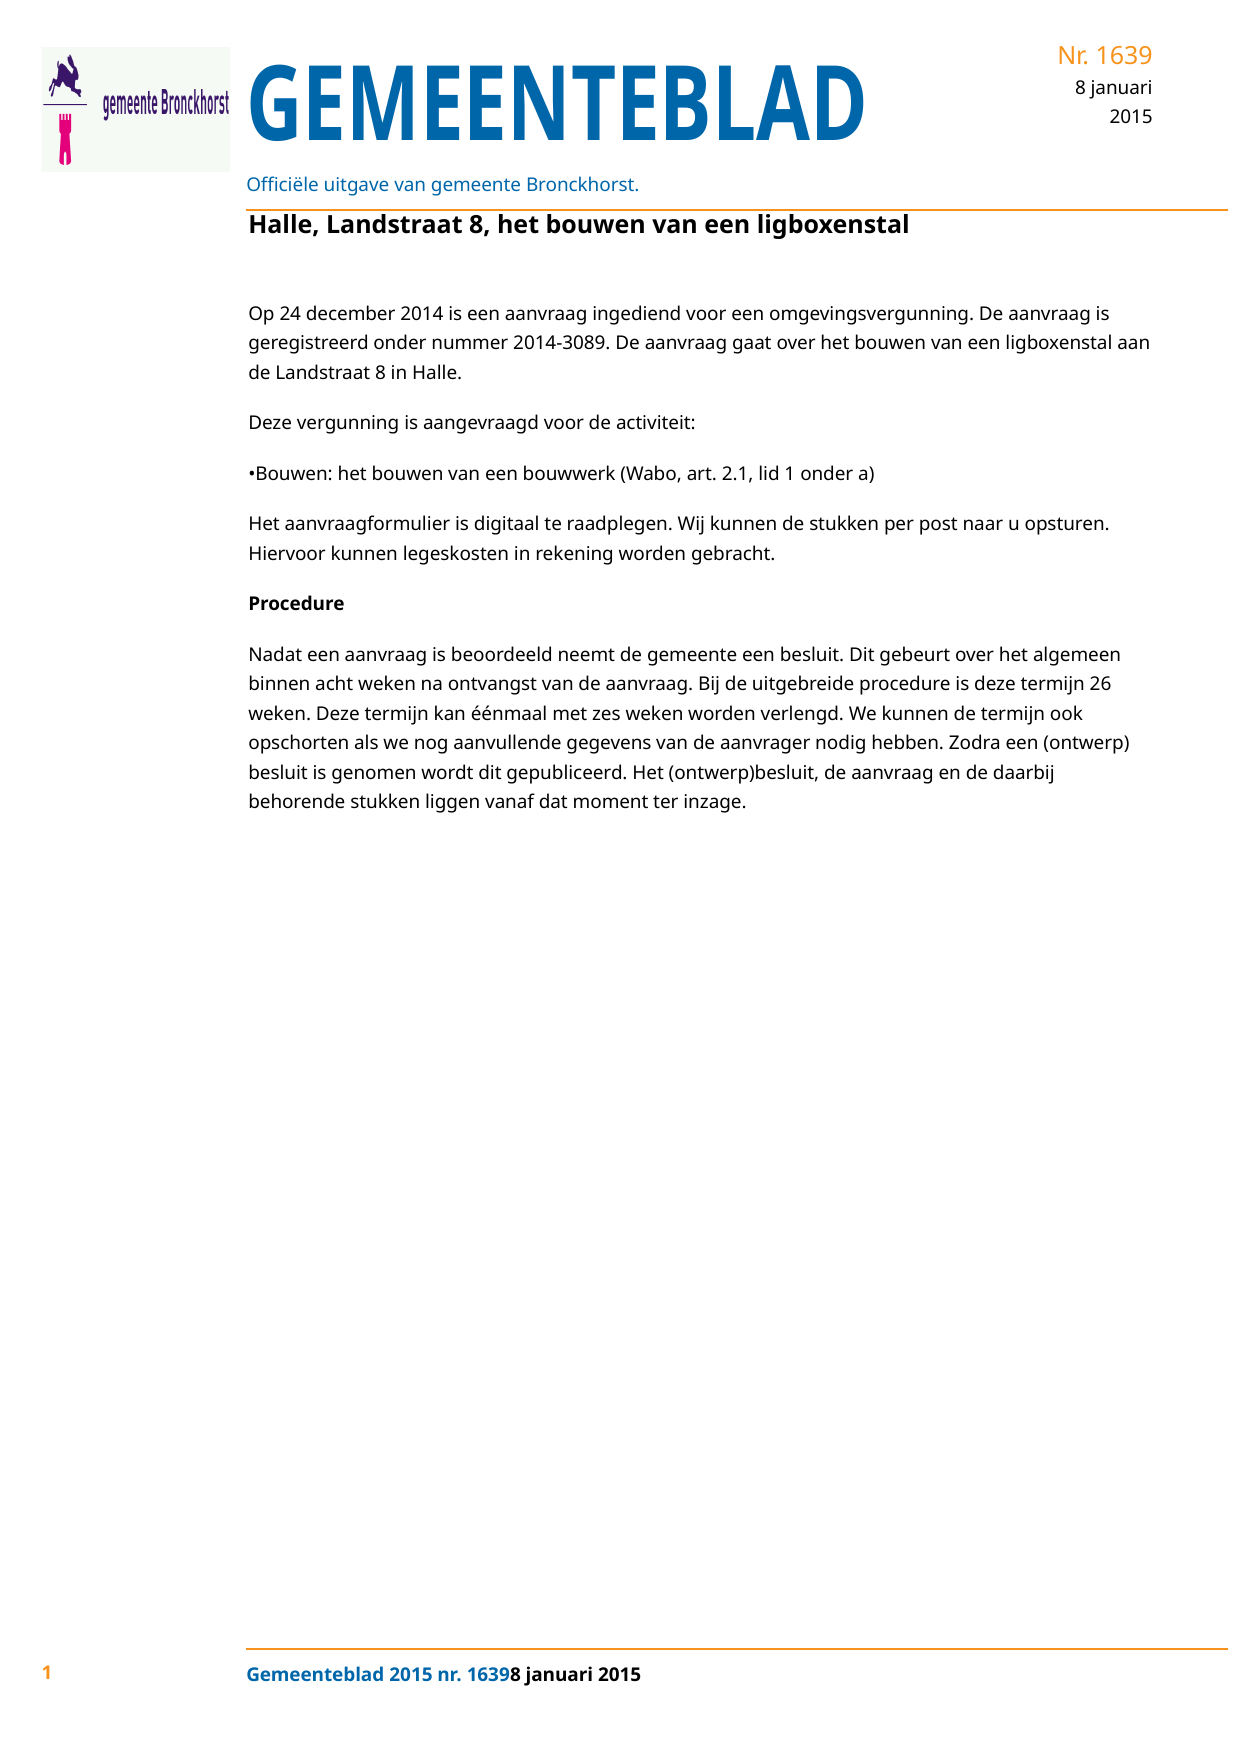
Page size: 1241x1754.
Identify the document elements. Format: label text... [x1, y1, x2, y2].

text Halle, Landstraat 8, het bouwen van een ligboxenstal [248, 211, 1152, 241]
text •Bouwen: het bouwen van een bouwwerk (Wabo, art. 2.1, lid 1 onder a) [248, 460, 1152, 486]
text Het aanvraagformulier is digitaal te raadplegen. Wij kunnen de stukken per post naar u opsturen. Hiervoor kunnen legeskosten in rekening worden gebracht. [248, 510, 1152, 566]
text Procedure [248, 590, 1152, 616]
text Nadat een aanvraag is beoordeeld neemt de gemeente een besluit. Dit gebeurt over het algemeen binnen acht weken na ontvangst van de aanvraag. Bij de uitgebreide procedure is deze termijn 26 weken. Deze termijn kan éénmaal met zes weken worden verlengd. We kunnen de termijn ook opschorten als we nog aanvullende gegevens van de aanvrager nodig hebben. Zodra een (ontwerp) besluit is genomen wordt dit gepubliceerd. Het (ontwerp)besluit, de aanvraag en de daarbij behorende stukken liggen vanaf dat moment ter inzage. [248, 641, 1152, 814]
picture [41, 47, 231, 172]
text Op 24 december 2014 is een aanvraag ingediend voor een omgevingsvergunning. De aanvraag is geregistreerd onder nummer 2014-3089. De aanvraag gaat over het bouwen van een ligboxenstal aan de Landstraat 8 in Halle. [248, 300, 1152, 385]
text Deze vergunning is aangevraagd voor de activiteit: [248, 409, 1152, 435]
